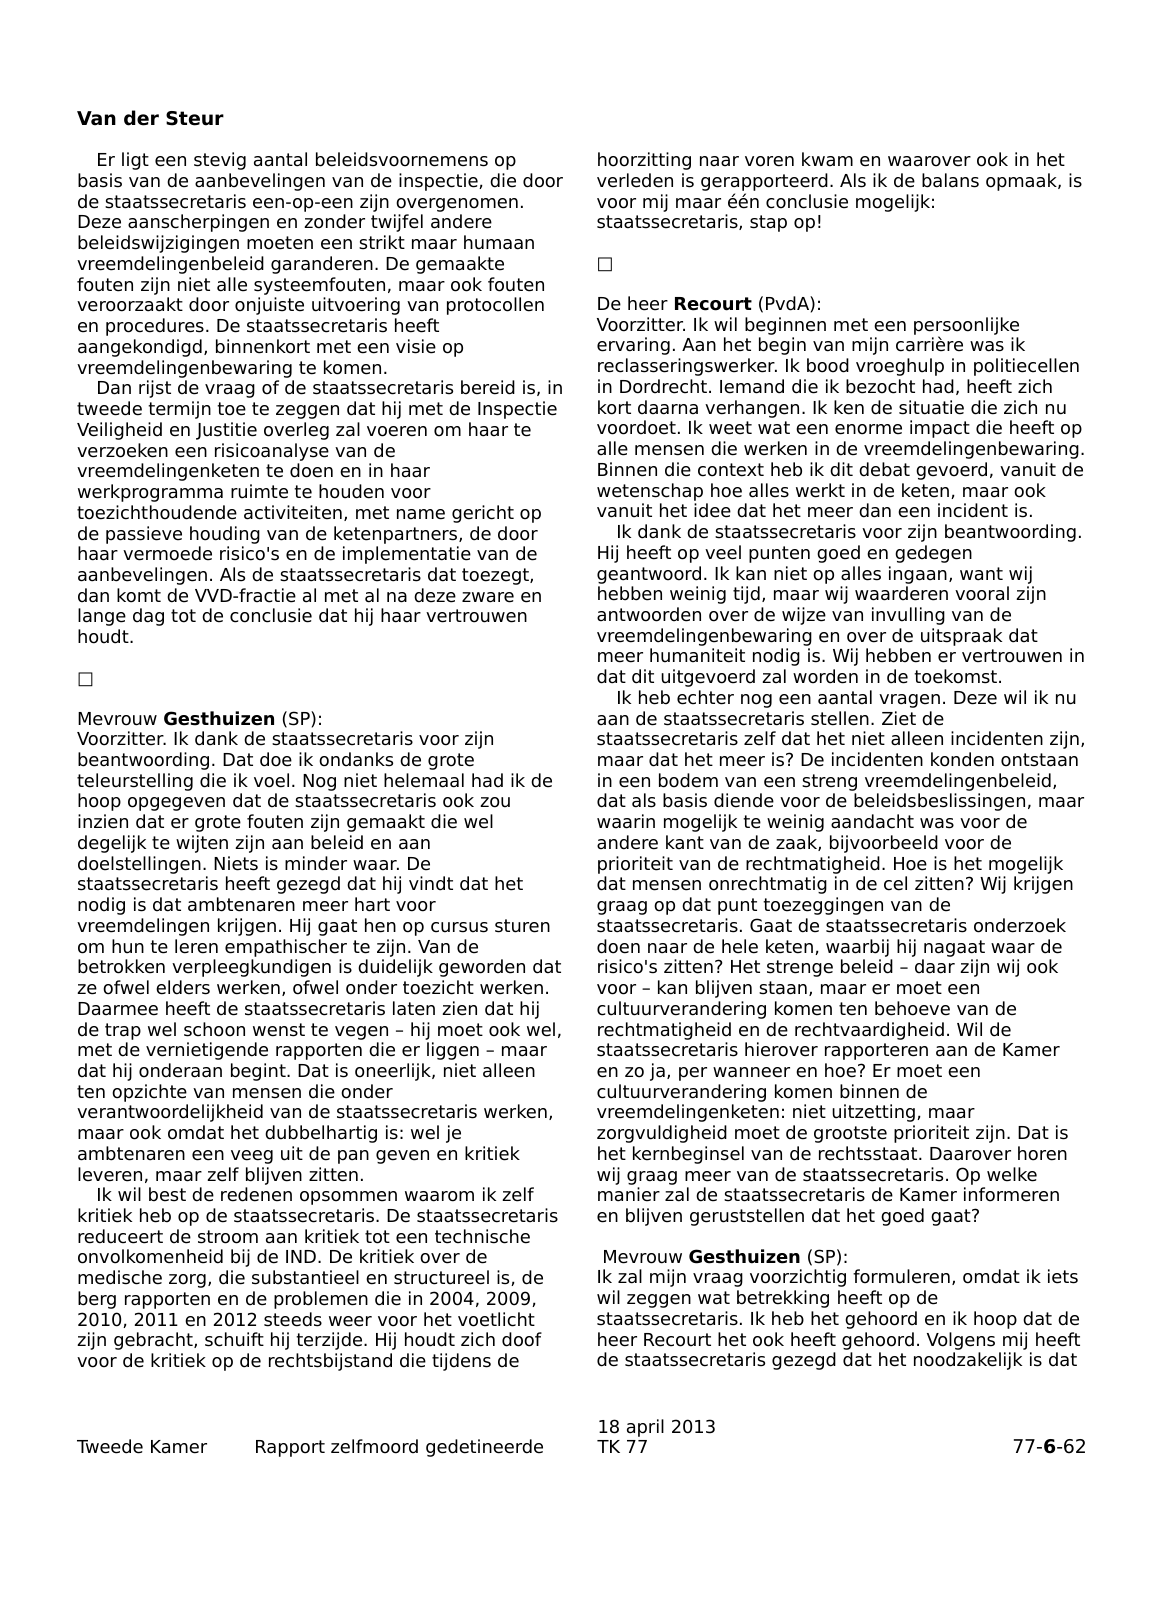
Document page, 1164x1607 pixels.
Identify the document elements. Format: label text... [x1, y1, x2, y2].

text □ [77, 668, 567, 688]
text Ik dank de staatssecretaris voor zijn beantwoording. Hij heeft op veel punten goed en gedegen geantwoord. Ik kan niet op alles ingaan, want wij hebben weinig tijd, maar wij waarderen vooral zijn antwoorden over de wijze van invulling van de vreemdelingenbewaring en over de uitspraak dat meer humaniteit nodig is. Wij hebben er vertrouwen in dat dit uitgevoerd zal worden in de toekomst. [596, 522, 1087, 688]
text Voorzitter. Ik dank de staatssecretaris voor zijn beantwoording. Dat doe ik ondanks de grote teleurstelling die ik voel. Nog niet helemaal had ik de hoop opgegeven dat de staatssecretaris ook zou inzien dat er grote fouten zijn gemaakt die wel degelijk te wijten zijn aan beleid en aan doelstellingen. Niets is minder waar. De staatssecretaris heeft gezegd dat hij vindt dat het nodig is dat ambtenaren meer hart voor vreemdelingen krijgen. Hij gaat hen op cursus sturen om hun te leren empathischer te zijn. Van de betrokken verpleegkundigen is duidelijk geworden dat ze ofwel elders werken, ofwel onder toezicht werken. Daarmee heeft de staatssecretaris laten zien dat hij de trap wel schoon wenst te vegen – hij moet ook wel, met de vernietigende rapporten die er liggen – maar dat hij onderaan begint. Dat is oneerlijk, niet alleen ten opzichte van mensen die onder verantwoordelijkheid van de staatssecretaris werken, maar ook omdat het dubbelhartig is: wel je ambtenaren een veeg uit de pan geven en kritiek leveren, maar zelf blijven zitten. [77, 729, 567, 1185]
text hoorzitting naar voren kwam en waarover ook in het verleden is gerapporteerd. Als ik de balans opmaak, is voor mij maar één conclusie mogelijk: staatssecretaris, stap op! [596, 150, 1087, 233]
text □ [596, 253, 1087, 274]
text Mevrouw Gesthuizen (SP): [77, 708, 567, 729]
text De heer Recourt (PvdA): [596, 294, 1087, 314]
text Er ligt een stevig aantal beleidsvoornemens op basis van de aanbevelingen van de inspectie, die door de staatssecretaris een-op-een zijn overgenomen. Deze aanscherpingen en zonder twijfel andere beleidswijzigingen moeten een strikt maar humaan vreemdelingenbeleid garanderen. De gemaakte fouten zijn niet alle systeemfouten, maar ook fouten veroorzaakt door onjuiste uitvoering van protocollen en procedures. De staatssecretaris heeft aangekondigd, binnenkort met een visie op vreemdelingenbewaring te komen. [77, 150, 567, 378]
text Ik wil best de redenen opsommen waarom ik zelf kritiek heb op de staatssecretaris. De staatssecretaris reduceert de stroom aan kritiek tot een technische onvolkomenheid bij de IND. De kritiek over de medische zorg, die substantieel en structureel is, de berg rapporten en de problemen die in 2004, 2009, 2010, 2011 en 2012 steeds weer voor het voetlicht zijn gebracht, schuift hij terzijde. Hij houdt zich doof voor de kritiek op de rechtsbijstand die tijdens de [77, 1185, 567, 1372]
text Dan rijst de vraag of de staatssecretaris bereid is, in tweede termijn toe te zeggen dat hij met de Inspectie Veiligheid en Justitie overleg zal voeren om haar te verzoeken een risicoanalyse van de vreemdelingenketen te doen en in haar werkprogramma ruimte te houden voor toezichthoudende activiteiten, met name gericht op de passieve houding van de ketenpartners, de door haar vermoede risico's en de implementatie van de aanbevelingen. Als de staatssecretaris dat toezegt, dan komt de VVD-fractie al met al na deze zware en lange dag tot de conclusie dat hij haar vertrouwen houdt. [77, 378, 567, 648]
text Ik heb echter nog een aantal vragen. Deze wil ik nu aan de staatssecretaris stellen. Ziet de staatssecretaris zelf dat het niet alleen incidenten zijn, maar dat het meer is? De incidenten konden ontstaan in een bodem van een streng vreemdelingenbeleid, dat als basis diende voor de beleidsbeslissingen, maar waarin mogelijk te weinig aandacht was voor de andere kant van de zaak, bijvoorbeeld voor de prioriteit van de rechtmatigheid. Hoe is het mogelijk dat mensen onrechtmatig in de cel zitten? Wij krijgen graag op dat punt toezeggingen van de staatssecretaris. Gaat de staatssecretaris onderzoek doen naar de hele keten, waarbij hij nagaat waar de risico's zitten? Het strenge beleid – daar zijn wij ook voor – kan blijven staan, maar er moet een cultuurverandering komen ten behoeve van de rechtmatigheid en de rechtvaardigheid. Wil de staatssecretaris hierover rapporteren aan de Kamer en zo ja, per wanneer en hoe? Er moet een cultuurverandering komen binnen de vreemdelingenketen: niet uitzetting, maar zorgvuldigheid moet de grootste prioriteit zijn. Dat is het kernbeginsel van de rechtsstaat. Daarover horen wij graag meer van de staatssecretaris. Op welke manier zal de staatssecretaris de Kamer informeren en blijven geruststellen dat het goed gaat? [596, 688, 1087, 1227]
text Mevrouw Gesthuizen (SP): [596, 1247, 1087, 1267]
text Ik zal mijn vraag voorzichtig formuleren, omdat ik iets wil zeggen wat betrekking heeft op de staatssecretaris. Ik heb het gehoord en ik hoop dat de heer Recourt het ook heeft gehoord. Volgens mij heeft de staatssecretaris gezegd dat het noodzakelijk is dat [596, 1267, 1087, 1371]
text Voorzitter. Ik wil beginnen met een persoonlijke ervaring. Aan het begin van mijn carrière was ik reclasseringswerker. Ik bood vroeghulp in politiecellen in Dordrecht. Iemand die ik bezocht had, heeft zich kort daarna verhangen. Ik ken de situatie die zich nu voordoet. Ik weet wat een enorme impact die heeft op alle mensen die werken in de vreemdelingenbewaring. Binnen die context heb ik dit debat gevoerd, vanuit de wetenschap hoe alles werkt in de keten, maar ook vanuit het idee dat het meer dan een incident is. [596, 314, 1087, 522]
